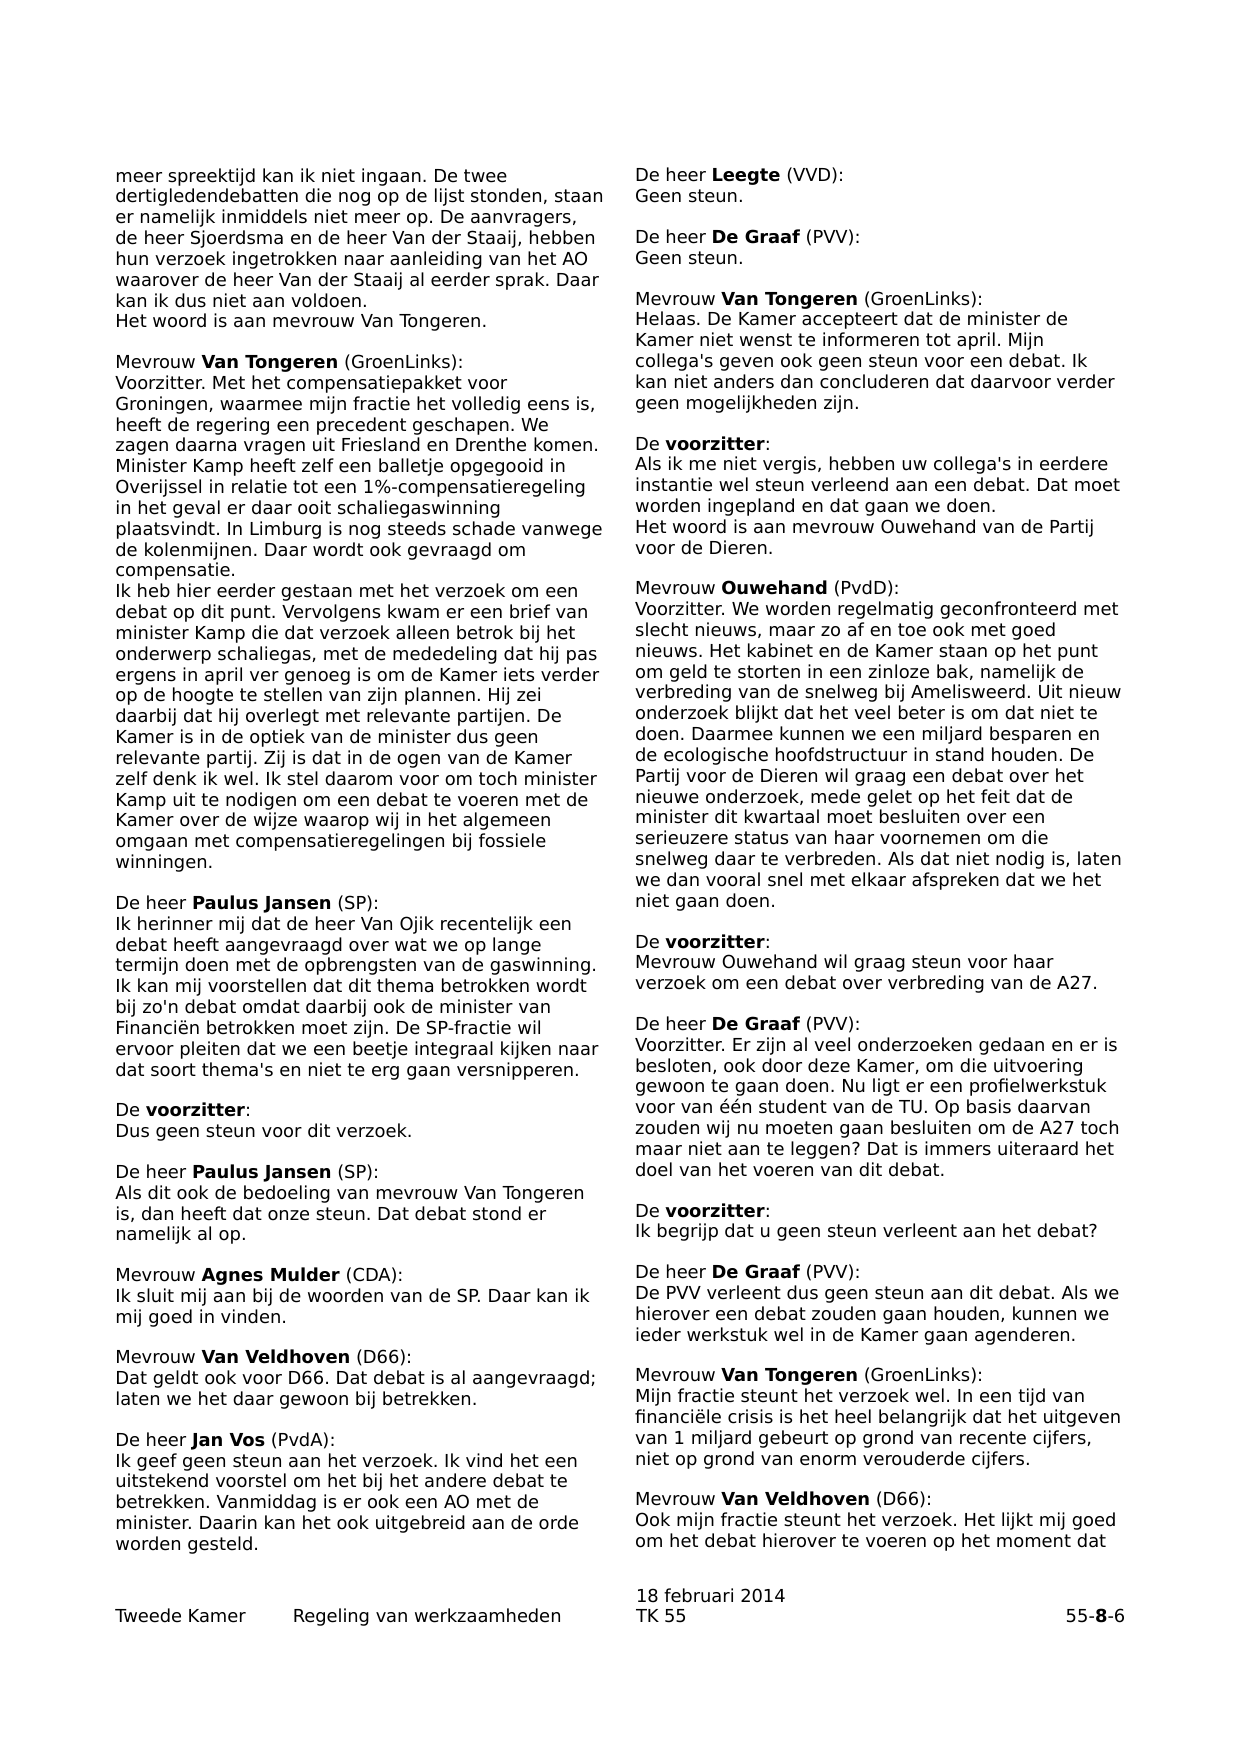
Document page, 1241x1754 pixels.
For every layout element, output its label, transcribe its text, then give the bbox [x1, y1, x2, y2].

text Ook mijn fractie steunt het verzoek. Het lijkt mij goed om het debat hierover te voeren op het moment dat [635, 1510, 1125, 1552]
text De voorzitter: [635, 1200, 1125, 1221]
text De heer De Graaf (PVV): [635, 227, 1125, 248]
text Mevrouw Van Veldhoven (D66): [115, 1347, 605, 1368]
text Mevrouw Agnes Mulder (CDA): [115, 1265, 605, 1286]
text Mevrouw Van Veldhoven (D66): [635, 1489, 1125, 1510]
text De heer Leegte (VVD): [635, 165, 1125, 186]
text Helaas. De Kamer accepteert dat de minister de Kamer niet wenst te informeren tot april. Mijn collega's geven ook geen steun voor een debat. Ik kan niet anders dan concluderen dat daarvoor verder geen mogelijkheden zijn. [635, 309, 1125, 413]
text Mevrouw Ouwehand wil graag steun voor haar verzoek om een debat over verbreding van de A27. [635, 952, 1125, 994]
text meer spreektijd kan ik niet ingaan. De twee dertigledendebatten die nog op de lijst stonden, staan er namelijk inmiddels niet meer op. De aanvragers, de heer Sjoerdsma en de heer Van der Staaij, hebben hun verzoek ingetrokken naar aanleiding van het AO waarover de heer Van der Staaij al eerder sprak. Daar kan ik dus niet aan voldoen. [115, 165, 605, 311]
text Mevrouw Ouwehand (PvdD): [635, 578, 1125, 599]
text Dus geen steun voor dit verzoek. [115, 1121, 605, 1142]
text Als ik me niet vergis, hebben uw collega's in eerdere instantie wel steun verleend aan een debat. Dat moet worden ingepland en dat gaan we doen. [635, 454, 1125, 517]
text Geen steun. [635, 248, 1125, 268]
text Ik heb hier eerder gestaan met het verzoek om een debat op dit punt. Vervolgens kwam er een brief van minister Kamp die dat verzoek alleen betrok bij het onderwerp schaliegas, met de mededeling dat hij pas ergens in april ver genoeg is om de Kamer iets verder op de hoogte te stellen van zijn plannen. Hij zei daarbij dat hij overlegt met relevante partijen. De Kamer is in de optiek van de minister dus geen relevante partij. Zij is dat in de ogen van de Kamer zelf denk ik wel. Ik stel daarom voor om toch minister Kamp uit te nodigen om een debat te voeren met de Kamer over de wijze waarop wij in het algemeen omgaan met compensatieregelingen bij fossiele winningen. [115, 581, 605, 873]
text Mevrouw Van Tongeren (GroenLinks): [635, 288, 1125, 309]
text De PVV verleent dus geen steun aan dit debat. Als we hierover een debat zouden gaan houden, kunnen we ieder werkstuk wel in de Kamer gaan agenderen. [635, 1283, 1125, 1345]
text Dat geldt ook voor D66. Dat debat is al aangevraagd; laten we het daar gewoon bij betrekken. [115, 1368, 605, 1410]
text Ik herinner mij dat de heer Van Ojik recentelijk een debat heeft aangevraagd over wat we op lange termijn doen met de opbrengsten van de gaswinning. Ik kan mij voorstellen dat dit thema betrokken wordt bij zo'n debat omdat daarbij ook de minister van Financiën betrokken moet zijn. De SP-fractie wil ervoor pleiten dat we een beetje integraal kijken naar dat soort thema's en niet te erg gaan versnipperen. [115, 913, 605, 1080]
text Geen steun. [635, 186, 1125, 207]
text Voorzitter. Er zijn al veel onderzoeken gedaan en er is besloten, ook door deze Kamer, om die uitvoering gewoon te gaan doen. Nu ligt er een profielwerkstuk voor van één student van de TU. Op basis daarvan zouden wij nu moeten gaan besluiten om de A27 toch maar niet aan te leggen? Dat is immers uiteraard het doel van het voeren van dit debat. [635, 1034, 1125, 1180]
text Ik begrijp dat u geen steun verleent aan het debat? [635, 1221, 1125, 1242]
text Mevrouw Van Tongeren (GroenLinks): [115, 352, 605, 373]
text Ik sluit mij aan bij de woorden van de SP. Daar kan ik mij goed in vinden. [115, 1286, 605, 1327]
text Ik geef geen steun aan het verzoek. Ik vind het een uitstekend voorstel om het bij het andere debat te betrekken. Vanmiddag is er ook een AO met de minister. Daarin kan het ook uitgebreid aan de orde worden gesteld. [115, 1450, 605, 1554]
text De voorzitter: [115, 1100, 605, 1121]
text Voorzitter. Met het compensatiepakket voor Groningen, waarmee mijn fractie het volledig eens is, heeft de regering een precedent geschapen. We zagen daarna vragen uit Friesland en Drenthe komen. Minister Kamp heeft zelf een balletje opgegooid in Overijssel in relatie tot een 1%-compensatieregeling in het geval er daar ooit schaliegaswinning plaatsvindt. In Limburg is nog steeds schade vanwege de kolenmijnen. Daar wordt ook gevraagd om compensatie. [115, 373, 605, 581]
text De heer Jan Vos (PvdA): [115, 1430, 605, 1450]
text De heer Paulus Jansen (SP): [115, 1162, 605, 1182]
text Het woord is aan mevrouw Ouwehand van de Partij voor de Dieren. [635, 517, 1125, 558]
text De heer De Graaf (PVV): [635, 1262, 1125, 1283]
text De heer Paulus Jansen (SP): [115, 893, 605, 913]
text Mijn fractie steunt het verzoek wel. In een tijd van financiële crisis is het heel belangrijk dat het uitgeven van 1 miljard gebeurt op grond van recente cijfers, niet op grond van enorm verouderde cijfers. [635, 1386, 1125, 1469]
text De heer De Graaf (PVV): [635, 1014, 1125, 1034]
text Als dit ook de bedoeling van mevrouw Van Tongeren is, dan heeft dat onze steun. Dat debat stond er namelijk al op. [115, 1182, 605, 1245]
text Mevrouw Van Tongeren (GroenLinks): [635, 1365, 1125, 1386]
text Voorzitter. We worden regelmatig geconfronteerd met slecht nieuws, maar zo af en toe ook met goed nieuws. Het kabinet en de Kamer staan op het punt om geld te storten in een zinloze bak, namelijk de verbreding van de snelweg bij Amelisweerd. Uit nieuw onderzoek blijkt dat het veel beter is om dat niet te doen. Daarmee kunnen we een miljard besparen en de ecologische hoofdstructuur in stand houden. De Partij voor de Dieren wil graag een debat over het nieuwe onderzoek, mede gelet op het feit dat de minister dit kwartaal moet besluiten over een serieuzere status van haar voornemen om die snelweg daar te verbreden. Als dat niet nodig is, laten we dan vooral snel met elkaar afspreken dat we het niet gaan doen. [635, 599, 1125, 911]
text De voorzitter: [635, 433, 1125, 454]
text Het woord is aan mevrouw Van Tongeren. [115, 311, 605, 332]
text De voorzitter: [635, 931, 1125, 952]
